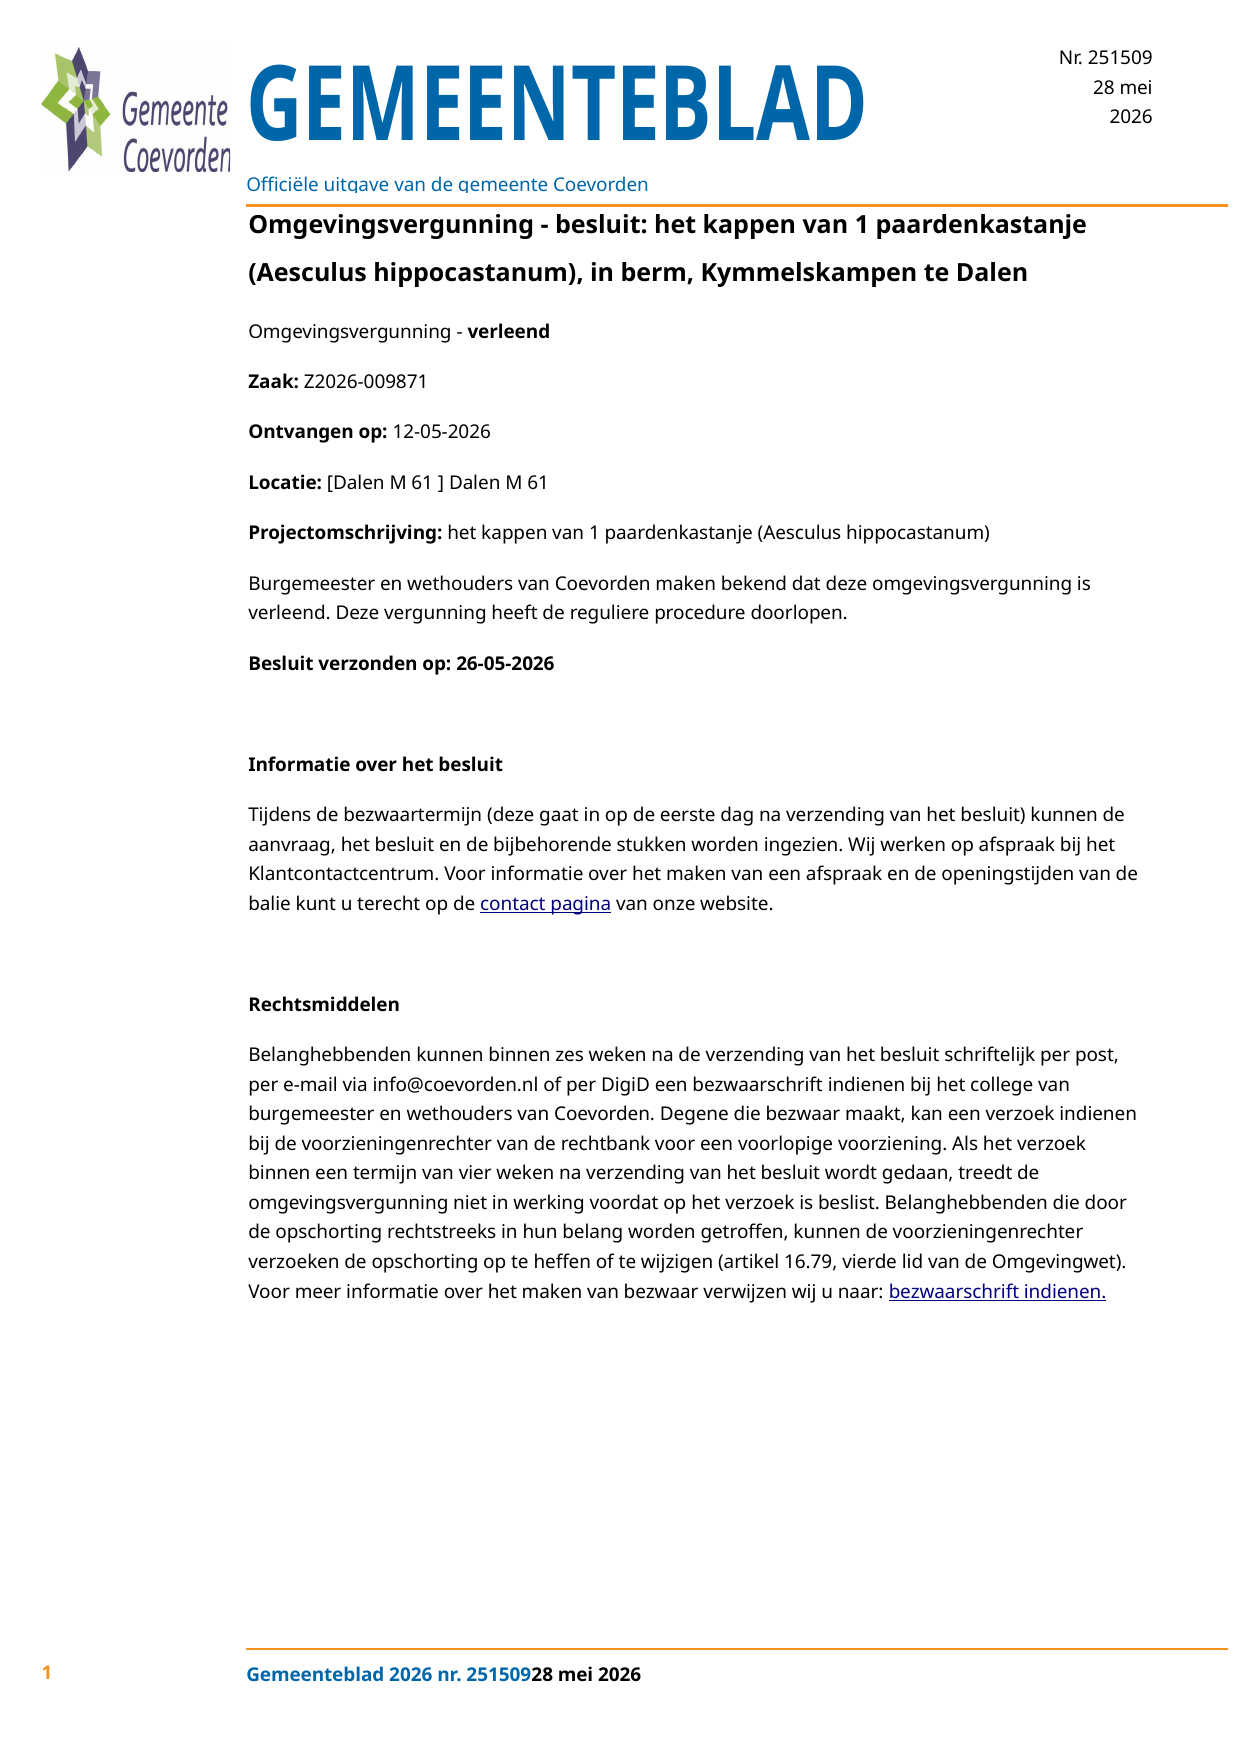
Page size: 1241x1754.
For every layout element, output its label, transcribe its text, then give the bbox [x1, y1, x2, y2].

picture [41, 47, 231, 172]
text Rechtsmiddelen [248, 991, 1152, 1017]
text Omgevingsvergunning - verleend [248, 318, 1152, 344]
text Besluit verzonden op: 26-05-2026 [248, 650, 1152, 676]
text Informatie over het besluit [248, 751, 1152, 777]
text Zaak: Z2026-009871 [248, 368, 1152, 394]
text Tijdens de bezwaartermijn (deze gaat in op de eerste dag na verzending van het besluit) kunnen de aanvraag, het besluit en de bijbehorende stukken worden ingezien. Wij werken op afspraak bij het Klantcontactcentrum. Voor informatie over het maken van een afspraak en de openingstijden van de balie kunt u terecht op de contact pagina van onze website. [248, 801, 1152, 916]
text Belanghebbenden kunnen binnen zes weken na de verzending van het besluit schriftelijk per post, per e-mail via info@coevorden.nl of per DigiD een bezwaarschrift indienen bij het college van burgemeester en wethouders van Coevorden. Degene die bezwaar maakt, kan een verzoek indienen bij de voorzieningenrechter van de rechtbank voor een voorlopige voorziening. Als het verzoek binnen een termijn van vier weken na verzending van het besluit wordt gedaan, treedt de omgevingsvergunning niet in werking voordat op het verzoek is beslist. Belanghebbenden die door de opschorting rechtstreeks in hun belang worden getroffen, kunnen de voorzieningenrechter verzoeken de opschorting op te heffen of te wijzigen (artikel 16.79, vierde lid van de Omgevingwet). Voor meer informatie over het maken van bezwaar verwijzen wij u naar: bezwaarschrift indienen. [248, 1041, 1152, 1304]
text Locatie: [Dalen M 61 ] Dalen M 61 [248, 469, 1152, 495]
text Burgemeester en wethouders van Coevorden maken bekend dat deze omgevingsvergunning is verleend. Deze vergunning heeft de reguliere procedure doorlopen. [248, 570, 1152, 625]
text Omgevingsvergunning - besluit: het kappen van 1 paardenkastanje (Aesculus hippocastanum), in berm, Kymmelskampen te Dalen [248, 207, 1152, 288]
text Ontvangen op: 12-05-2026 [248, 419, 1152, 444]
text Projectomschrijving: het kappen van 1 paardenkastanje (Aesculus hippocastanum) [248, 519, 1152, 545]
